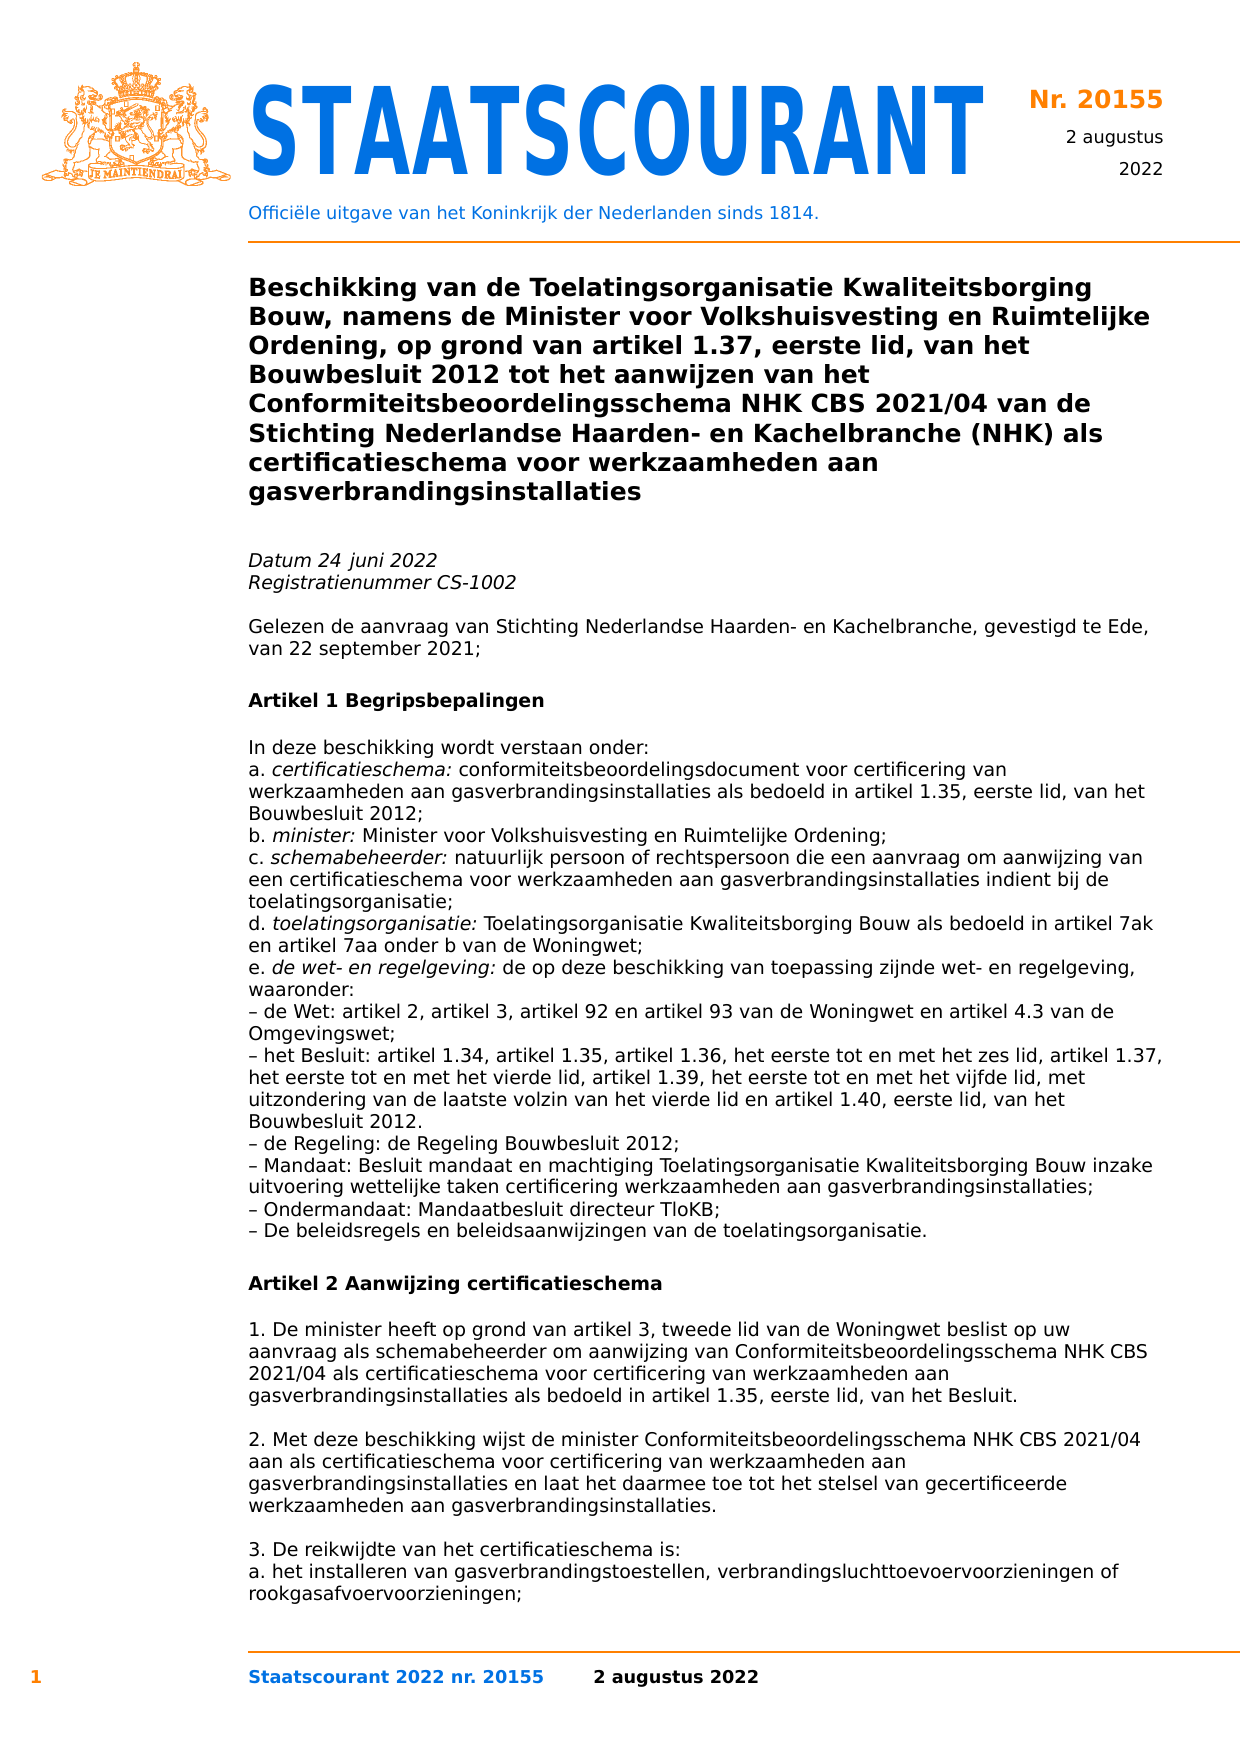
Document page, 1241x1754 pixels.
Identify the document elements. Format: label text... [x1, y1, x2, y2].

table_cell 2022 [998, 153, 1240, 203]
text e. de wet- en regelgeving: de op deze beschikking van toepassing zijnde wet- en regelgeving, waaronder: [248, 957, 1163, 1001]
picture [41, 62, 231, 186]
text – de Wet: artikel 2, artikel 3, artikel 92 en artikel 93 van de Woningwet en artikel 4.3 van de Omgevingswet; [248, 1001, 1163, 1044]
table_cell 2 augustus [998, 121, 1240, 153]
table_header Nr. 20155 [998, 62, 1240, 121]
text a. certificatieschema: conformiteitsbeoordelingsdocument voor certificering van werkzaamheden aan gasverbrandingsinstallaties als bedoeld in artikel 1.35, eerste lid, van het Bouwbesluit 2012; [248, 759, 1163, 825]
text a. het installeren van gasverbrandingstoestellen, verbrandingsluchttoevoervoorzieningen of rookgasafvoervoorzieningen; [248, 1561, 1163, 1605]
text c. schemabeheerder: natuurlijk persoon of rechtspersoon die een aanvraag om aanwijzing van een certificatieschema voor werkzaamheden aan gasverbrandingsinstallaties indient bij de toelatingsorganisatie; [248, 847, 1163, 913]
table_header [25, 62, 248, 241]
text – het Besluit: artikel 1.34, artikel 1.35, artikel 1.36, het eerste tot en met het zes lid, artikel 1.37, het eerste tot en met het vierde lid, artikel 1.39, het eerste tot en met het vijfde lid, met uitzondering van de laatste volzin van het vierde lid en artikel 1.40, eerste lid, van het Bouwbesluit 2012. [248, 1044, 1163, 1132]
subtitle Beschikking van de Toelatingsorganisatie Kwaliteitsborging Bouw, namens de Minister voor Volkshuisvesting en Ruimtelijke Ordening, op grond van artikel 1.37, eerste lid, van het Bouwbesluit 2012 tot het aanwijzen van het Conformiteitsbeoordelingsschema NHK CBS 2021/04 van de Stichting Nederlandse Haarden- en Kachelbranche (NHK) als certificatieschema voor werkzaamheden aan gasverbrandingsinstallaties [248, 273, 1163, 506]
text – Mandaat: Besluit mandaat en machtiging Toelatingsorganisatie Kwaliteitsborging Bouw inzake uitvoering wettelijke taken certificering werkzaamheden aan gasverbrandingsinstallaties; [248, 1154, 1163, 1198]
text – Ondermandaat: Mandaatbesluit directeur TloKB; [248, 1198, 1163, 1220]
subtitle Artikel 2 Aanwijzing certificatieschema [248, 1272, 1163, 1294]
text – de Regeling: de Regeling Bouwbesluit 2012; [248, 1132, 1163, 1154]
text b. minister: Minister voor Volkshuisvesting en Ruimtelijke Ordening; [248, 825, 1163, 847]
subtitle Artikel 1 Begripsbepalingen [248, 690, 1163, 712]
text 2. Met deze beschikking wijst de minister Conformiteitsbeoordelingsschema NHK CBS 2021/04 aan als certificatieschema voor certificering van werkzaamheden aan gasverbrandingsinstallaties en laat het daarmee toe tot het stelsel van gecertificeerde werkzaamheden aan gasverbrandingsinstallaties. [248, 1429, 1163, 1517]
table_header STAATSCOURANT [248, 62, 998, 203]
table_cell Officiële uitgave van het Koninkrijk der Nederlanden sinds 1814. [248, 203, 1240, 241]
text In deze beschikking wordt verstaan onder: [248, 737, 1163, 759]
text d. toelatingsorganisatie: Toelatingsorganisatie Kwaliteitsborging Bouw als bedoeld in artikel 7ak en artikel 7aa onder b van de Woningwet; [248, 913, 1163, 957]
text Registratienummer CS-1002 [248, 572, 1163, 594]
text 3. De reikwijdte van het certificatieschema is: [248, 1539, 1163, 1561]
text – De beleidsregels en beleidsaanwijzingen van de toelatingsorganisatie. [248, 1220, 1163, 1242]
text Datum 24 juni 2022 [248, 550, 1163, 572]
text 1. De minister heeft op grond van artikel 3, tweede lid van de Woningwet beslist op uw aanvraag als schemabeheerder om aanwijzing van Conformiteitsbeoordelingsschema NHK CBS 2021/04 als certificatieschema voor certificering van werkzaamheden aan gasverbrandingsinstallaties als bedoeld in artikel 1.35, eerste lid, van het Besluit. [248, 1319, 1163, 1407]
text Gelezen de aanvraag van Stichting Nederlandse Haarden- en Kachelbranche, gevestigd te Ede, van 22 september 2021; [248, 616, 1163, 660]
